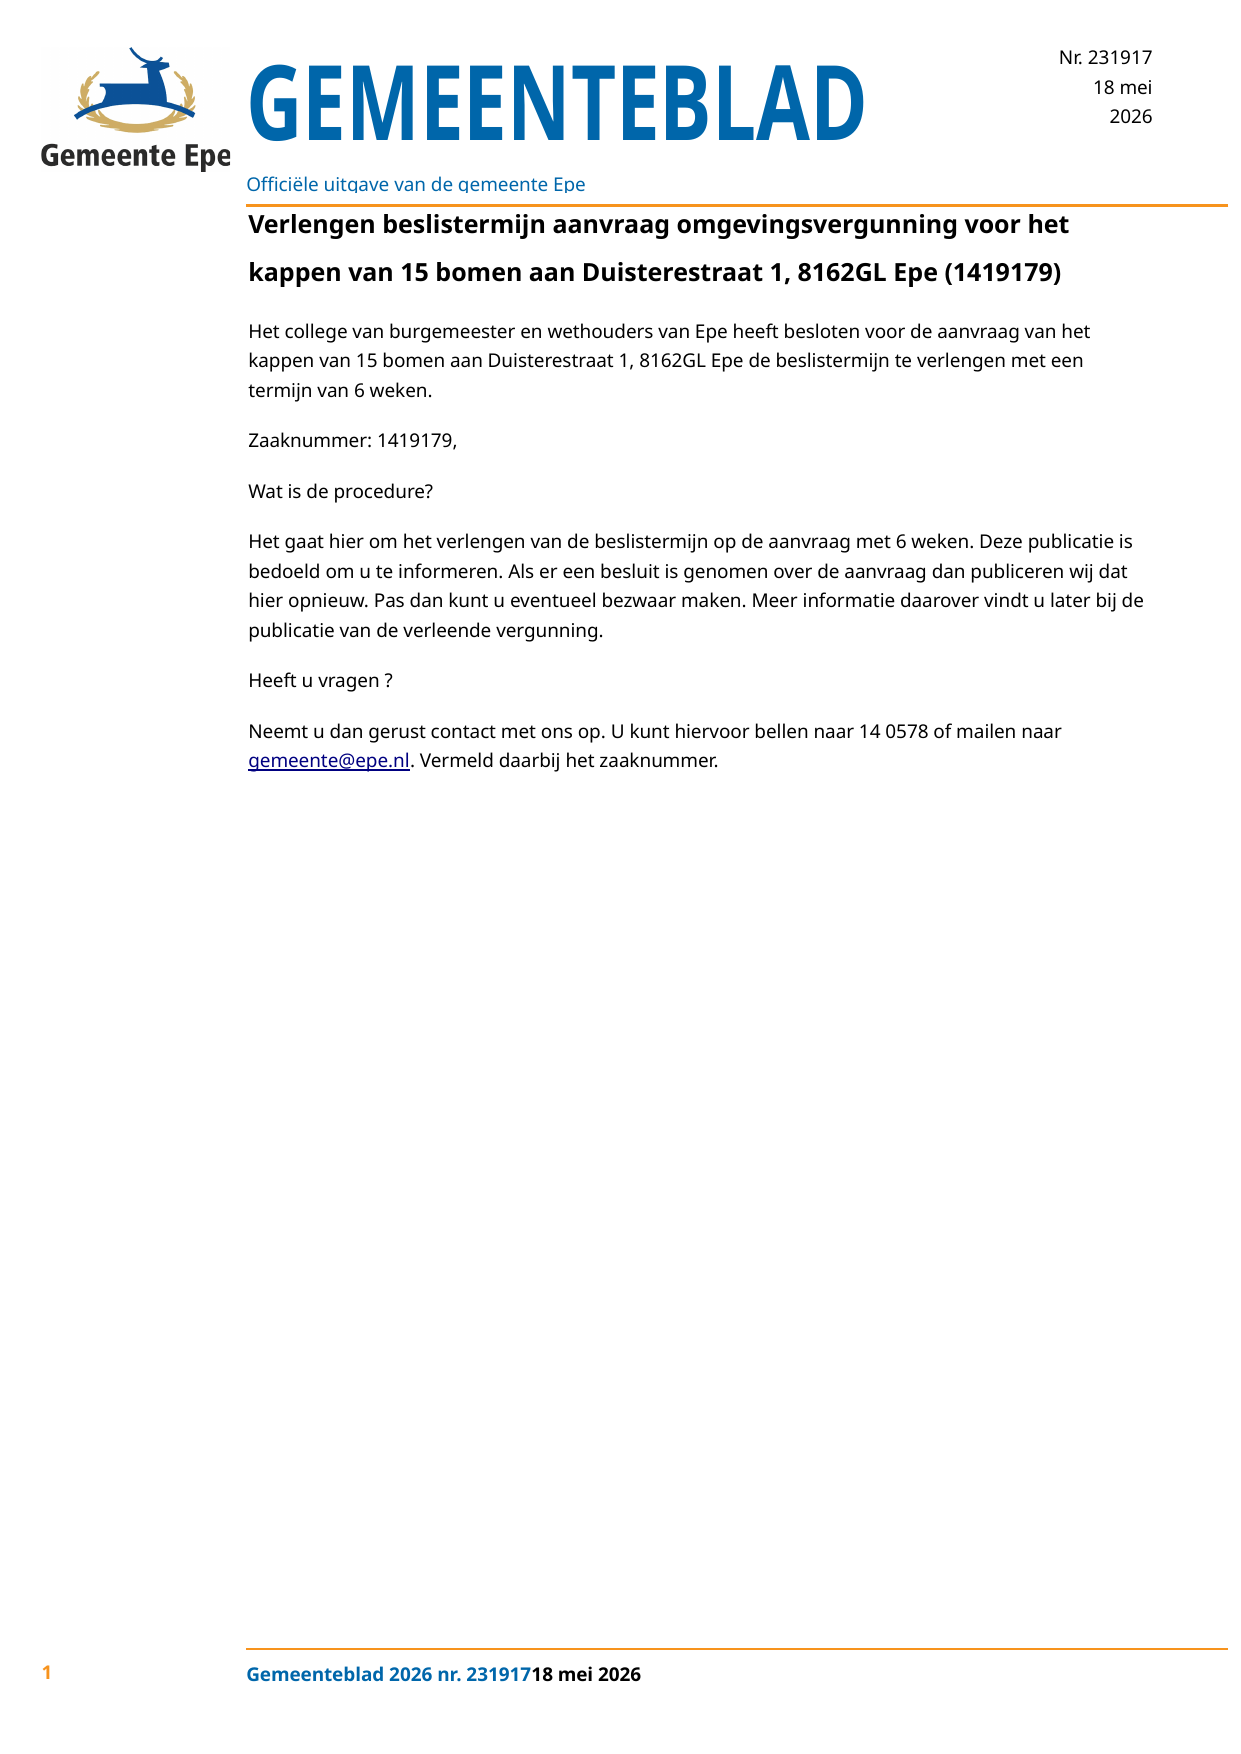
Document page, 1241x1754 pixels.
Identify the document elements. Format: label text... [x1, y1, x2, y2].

text Heeft u vragen ? [248, 667, 1152, 693]
text Het college van burgemeester en wethouders van Epe heeft besloten voor de aanvraag van het kappen van 15 bomen aan Duisterestraat 1, 8162GL Epe de beslistermijn te verlengen met een termijn van 6 weken. [248, 318, 1152, 403]
text Wat is de procedure? [248, 478, 1152, 504]
text Het gaat hier om het verlengen van de beslistermijn op de aanvraag met 6 weken. Deze publicatie is bedoeld om u te informeren. Als er een besluit is genomen over de aanvraag dan publiceren wij dat hier opnieuw. Pas dan kunt u eventueel bezwaar maken. Meer informatie daarover vindt u later bij de publicatie van de verleende vergunning. [248, 528, 1152, 643]
text Zaaknummer: 1419179, [248, 427, 1152, 453]
picture [41, 47, 231, 172]
text Verlengen beslistermijn aanvraag omgevingsvergunning voor het kappen van 15 bomen aan Duisterestraat 1, 8162GL Epe (1419179) [248, 207, 1152, 288]
text Neemt u dan gerust contact met ons op. U kunt hiervoor bellen naar 14 0578 of mailen naar gemeente@epe.nl. Vermeld daarbij het zaaknummer. [248, 718, 1152, 773]
